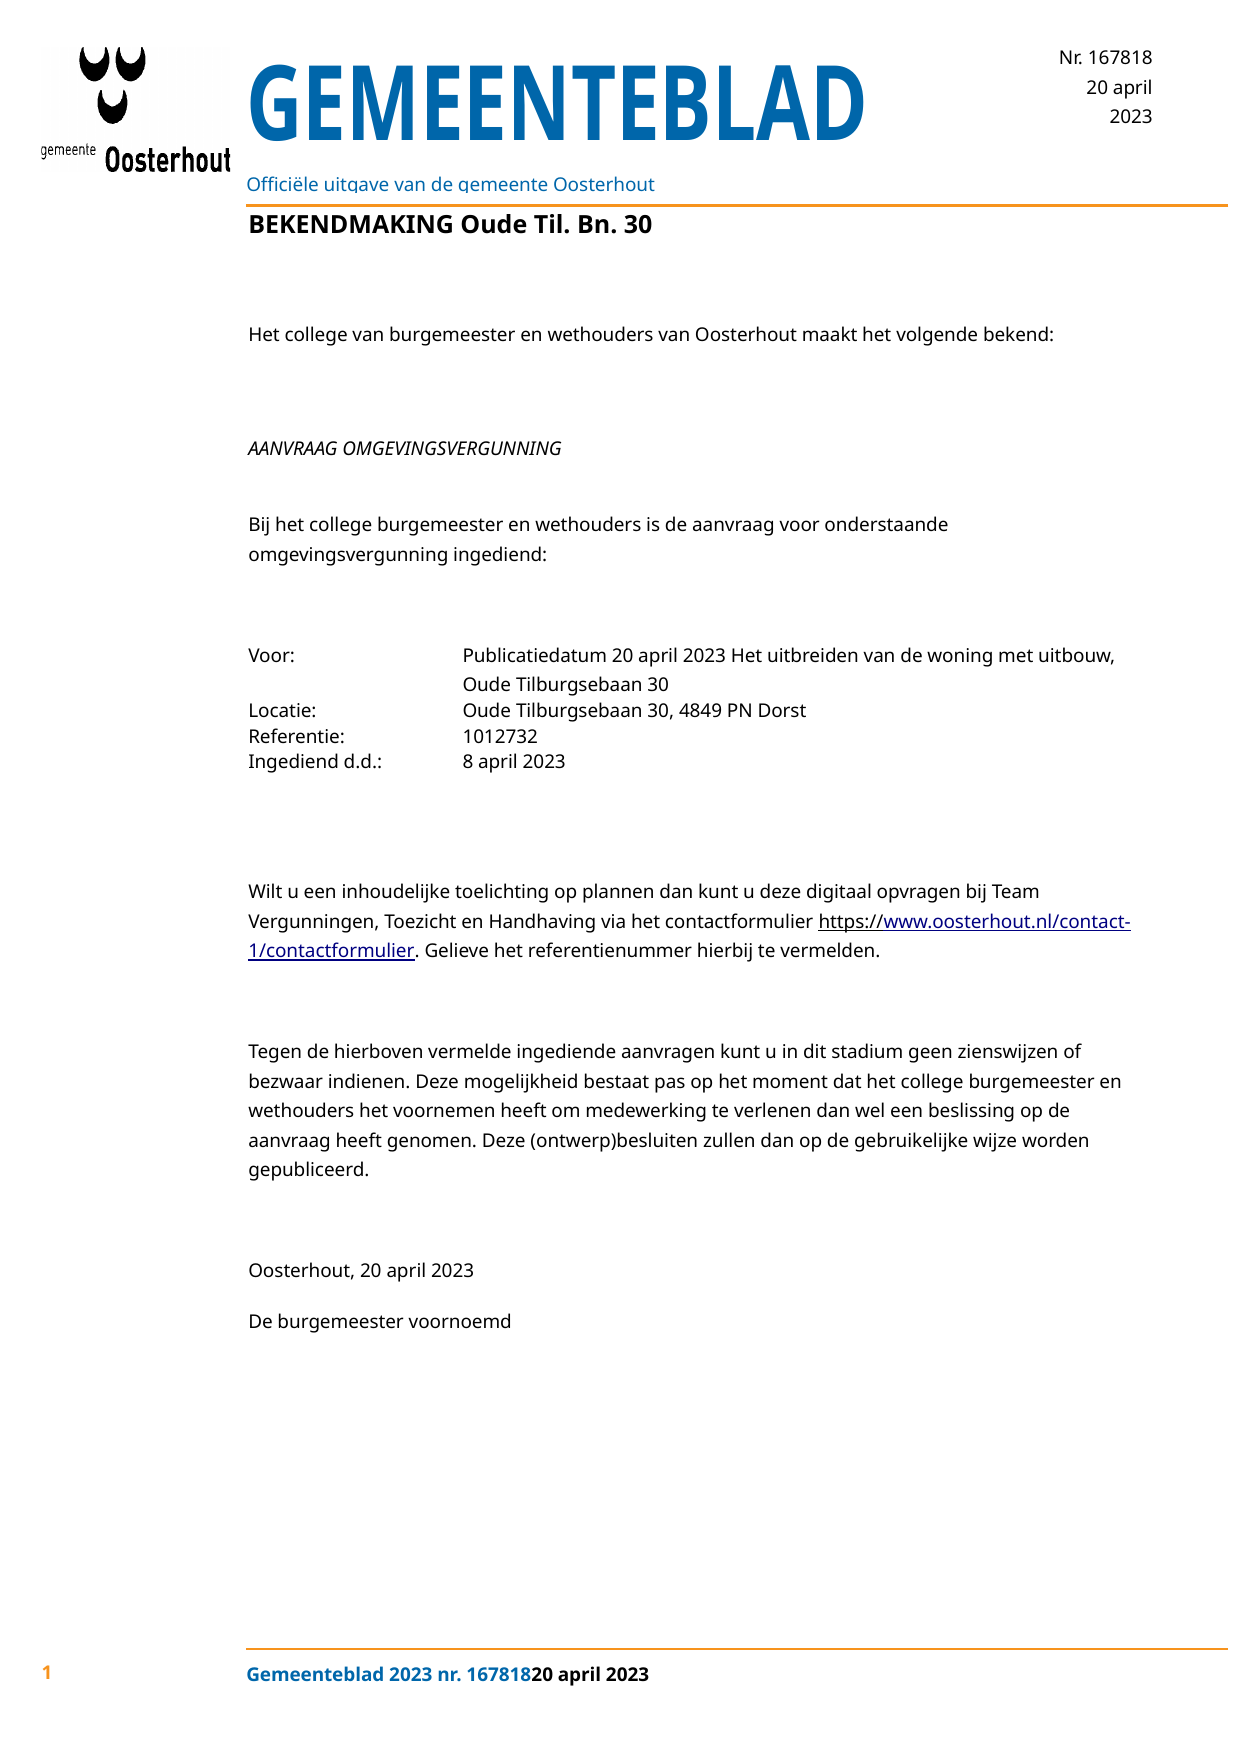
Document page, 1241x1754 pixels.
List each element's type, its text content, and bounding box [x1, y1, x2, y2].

table_header Voor: [248, 642, 462, 697]
table_cell Oude Tilburgsebaan 30, 4849 PN Dorst [462, 697, 1152, 723]
table_cell Referentie: [248, 723, 462, 748]
text AANVRAAG OMGEVINGSVERGUNNING [248, 435, 1152, 461]
text De burgemeester voornoemd [248, 1308, 1152, 1334]
text Het college van burgemeester en wethouders van Oosterhout maakt het volgende bekend: [248, 321, 1152, 346]
table_cell 8 april 2023 [462, 749, 1152, 774]
text Oosterhout, 20 april 2023 [248, 1257, 1152, 1283]
text Tegen de hierboven vermelde ingediende aanvragen kunt u in dit stadium geen zienswijzen of bezwaar indienen. Deze mogelijkheid bestaat pas op het moment dat het college burgemeester en wethouders het voornemen heeft om medewerking te verlenen dan wel een beslissing op de aanvraag heeft genomen. Deze (ontwerp)besluiten zullen dan op de gebruikelijke wijze worden gepubliceerd. [248, 1038, 1152, 1182]
table_cell Locatie: [248, 697, 462, 723]
table_header Publicatiedatum 20 april 2023 Het uitbreiden van de woning met uitbouw, Oude Tilburgsebaan 30 [462, 642, 1152, 697]
table_cell Ingediend d.d.: [248, 749, 462, 774]
text Wilt u een inhoudelijke toelichting op plannen dan kunt u deze digitaal opvragen bij Team Vergunningen, Toezicht en Handhaving via het contactformulier https://www.oosterhout.nl/contact-1/contactformulier. Gelieve het referentienummer hierbij te vermelden. [248, 878, 1152, 963]
picture [41, 47, 231, 172]
table_cell 1012732 [462, 723, 1152, 748]
text BEKENDMAKING Oude Til. Bn. 30 [248, 207, 1152, 241]
text Bij het college burgemeester en wethouders is de aanvraag voor onderstaande omgevingsvergunning ingediend: [248, 511, 1152, 567]
